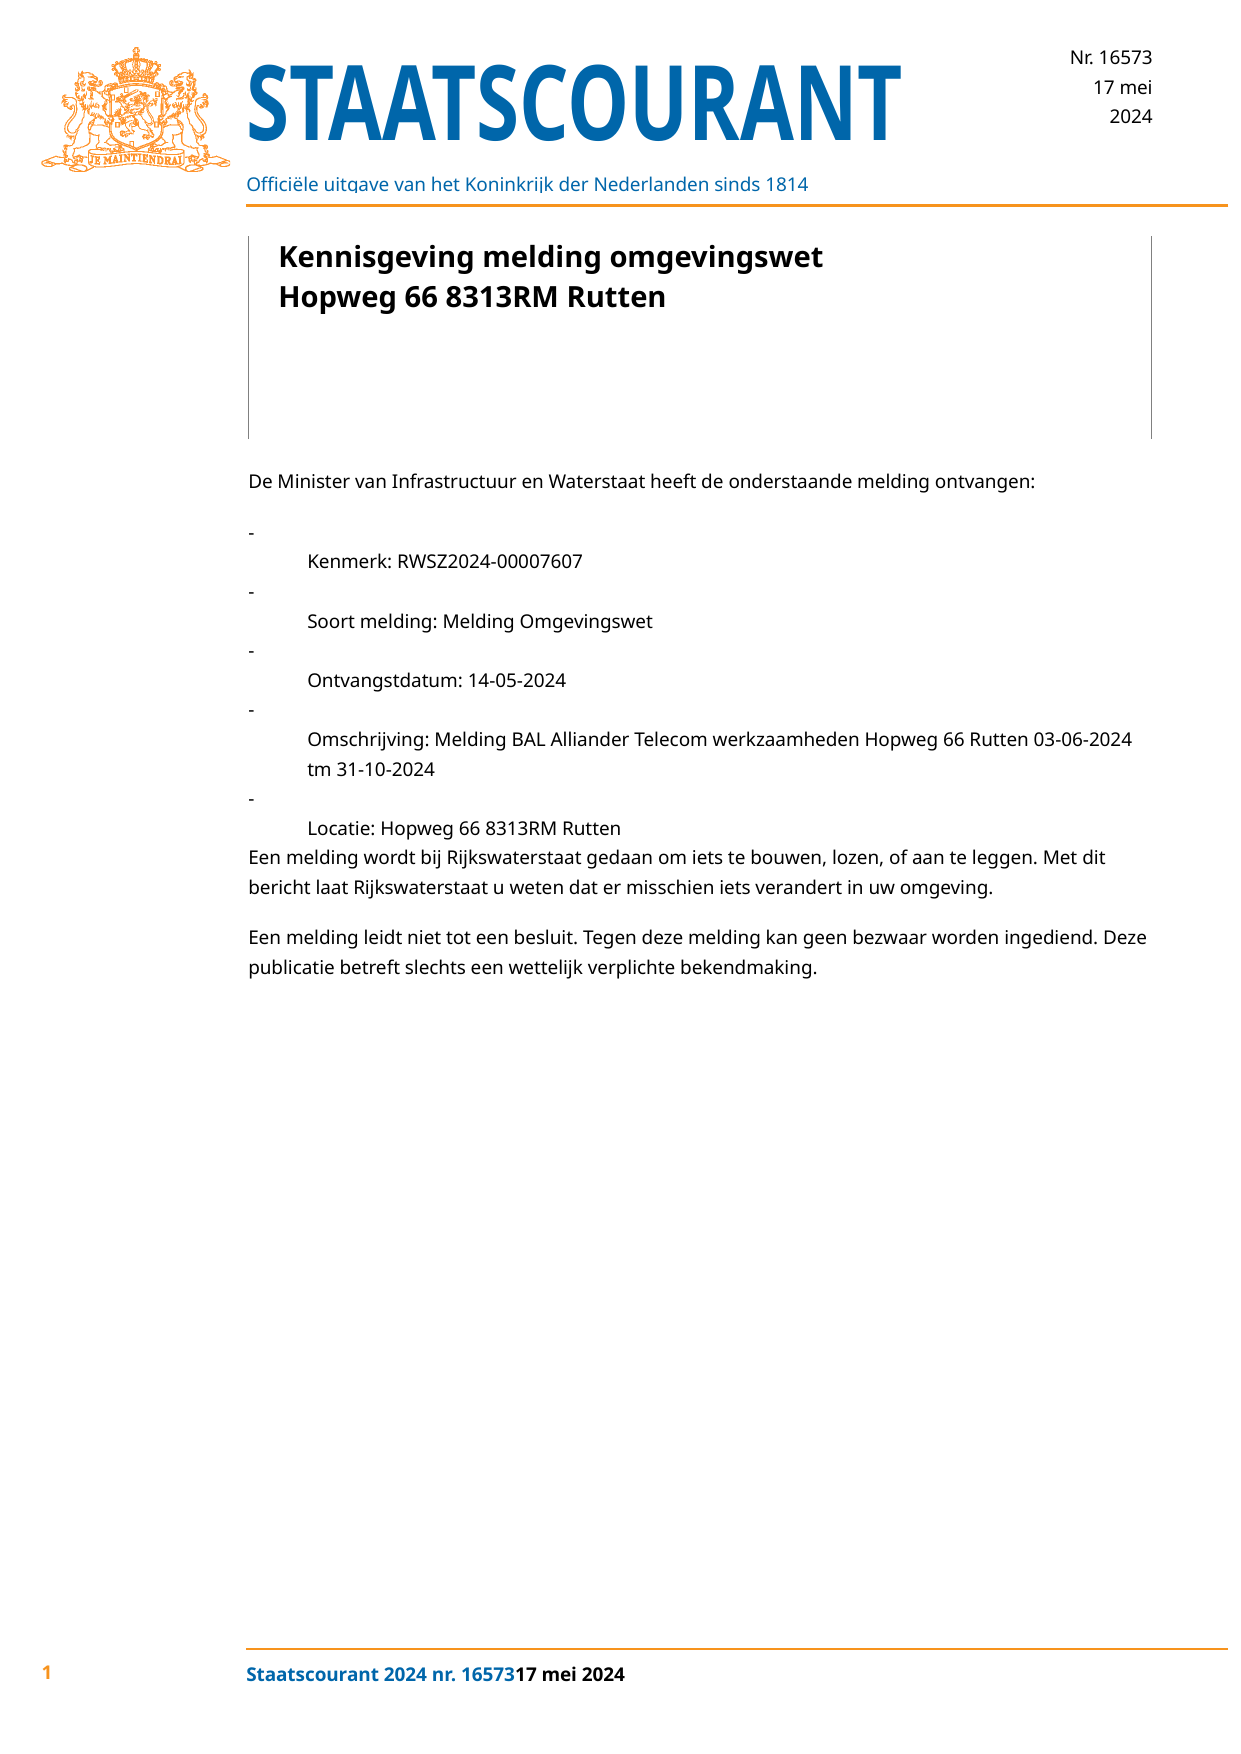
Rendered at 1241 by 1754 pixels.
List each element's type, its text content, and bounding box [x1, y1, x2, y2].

text Een melding wordt bij Rijkswaterstaat gedaan om iets te bouwen, lozen, of aan te leggen. Met dit bericht laat Rijkswaterstaat u weten dat er misschien iets verandert in uw omgeving. [248, 844, 1152, 900]
table_header [850, 236, 912, 413]
list Locatie: Hopweg 66 8313RM Rutten [248, 815, 1152, 841]
table_header [1090, 236, 1151, 413]
list Ontvangstdatum: 14-05-2024 [248, 667, 1152, 693]
list Soort melding: Melding Omgevingswet [248, 608, 1152, 633]
table_header [850, 414, 1151, 439]
text De Minister van Infrastructuur en Waterstaat heeft de onderstaande melding ontvangen: [248, 469, 1152, 494]
list Omschrijving: Melding BAL Alliander Telecom werkzaamheden Hopweg 66 Rutten 03-06-2024 tm 31-10-2024 [248, 726, 1152, 781]
picture [41, 47, 231, 172]
table_header Kennisgeving melding omgevingswet Hopweg 66 8313RM Rutten [249, 236, 850, 439]
list Kenmerk: RWSZ2024-00007607 [248, 549, 1152, 574]
picture [912, 236, 1090, 414]
text Een melding leidt niet tot een besluit. Tegen deze melding kan geen bezwaar worden ingediend. Deze publicatie betreft slechts een wettelijk verplichte bekendmaking. [248, 924, 1152, 980]
